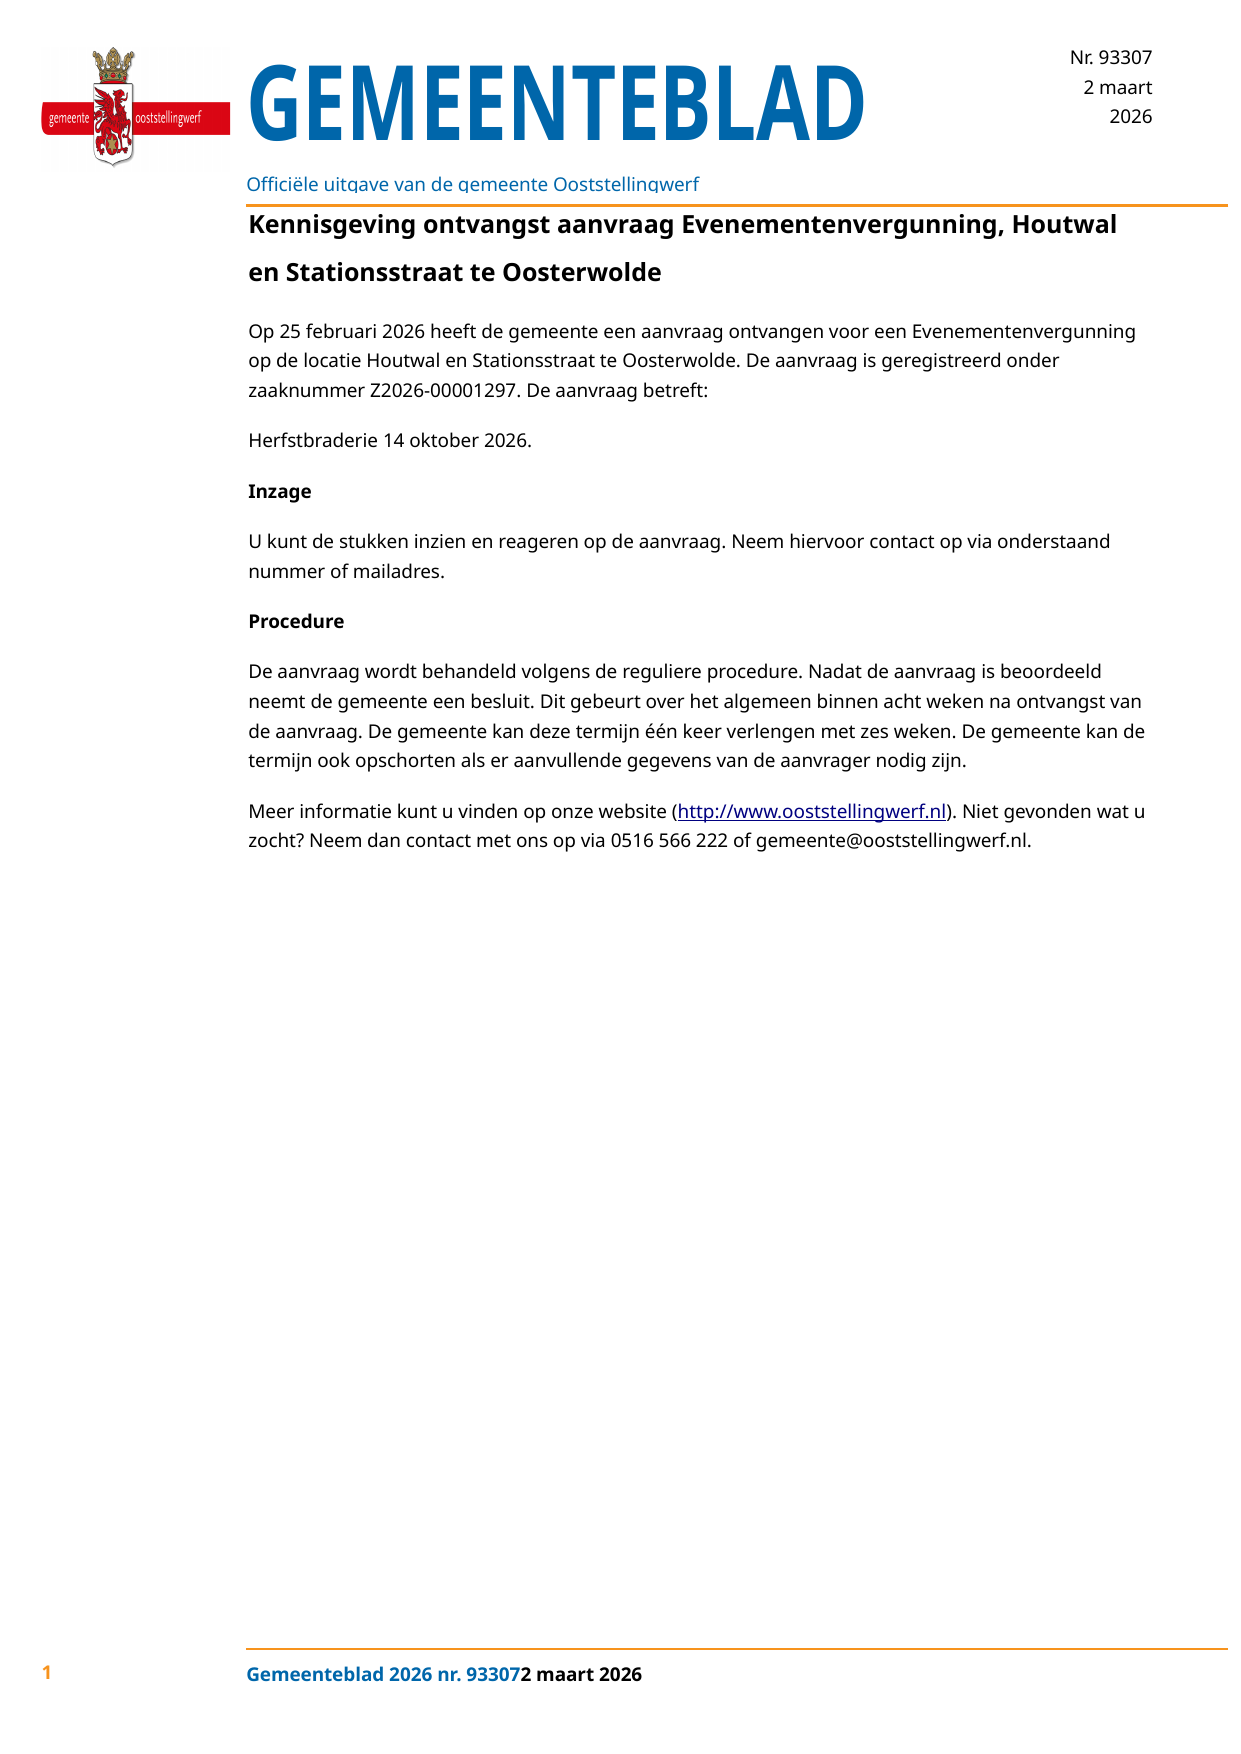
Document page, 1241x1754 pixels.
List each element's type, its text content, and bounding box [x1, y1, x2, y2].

text Meer informatie kunt u vinden op onze website (http://www.ooststellingwerf.nl). Niet gevonden wat u zocht? Neem dan contact met ons op via 0516 566 222 of gemeente@ooststellingwerf.nl. [248, 798, 1152, 853]
text De aanvraag wordt behandeld volgens de reguliere procedure. Nadat de aanvraag is beoordeeld neemt de gemeente een besluit. Dit gebeurt over het algemeen binnen acht weken na ontvangst van de aanvraag. De gemeente kan deze termijn één keer verlengen met zes weken. De gemeente kan de termijn ook opschorten als er aanvullende gegevens van de aanvrager nodig zijn. [248, 659, 1152, 773]
text U kunt de stukken inzien en reageren op de aanvraag. Neem hiervoor contact op via onderstaand nummer of mailadres. [248, 528, 1152, 584]
text Herfstbraderie 14 oktober 2026. [248, 427, 1152, 453]
text Kennisgeving ontvangst aanvraag Evenementenvergunning, Houtwal en Stationsstraat te Oosterwolde [248, 207, 1152, 288]
text Op 25 februari 2026 heeft de gemeente een aanvraag ontvangen voor een Evenementenvergunning op de locatie Houtwal en Stationsstraat te Oosterwolde. De aanvraag is geregistreerd onder zaaknummer Z2026-00001297. De aanvraag betreft: [248, 318, 1152, 403]
text Procedure [248, 608, 1152, 634]
text Inzage [248, 478, 1152, 504]
picture [41, 47, 231, 172]
